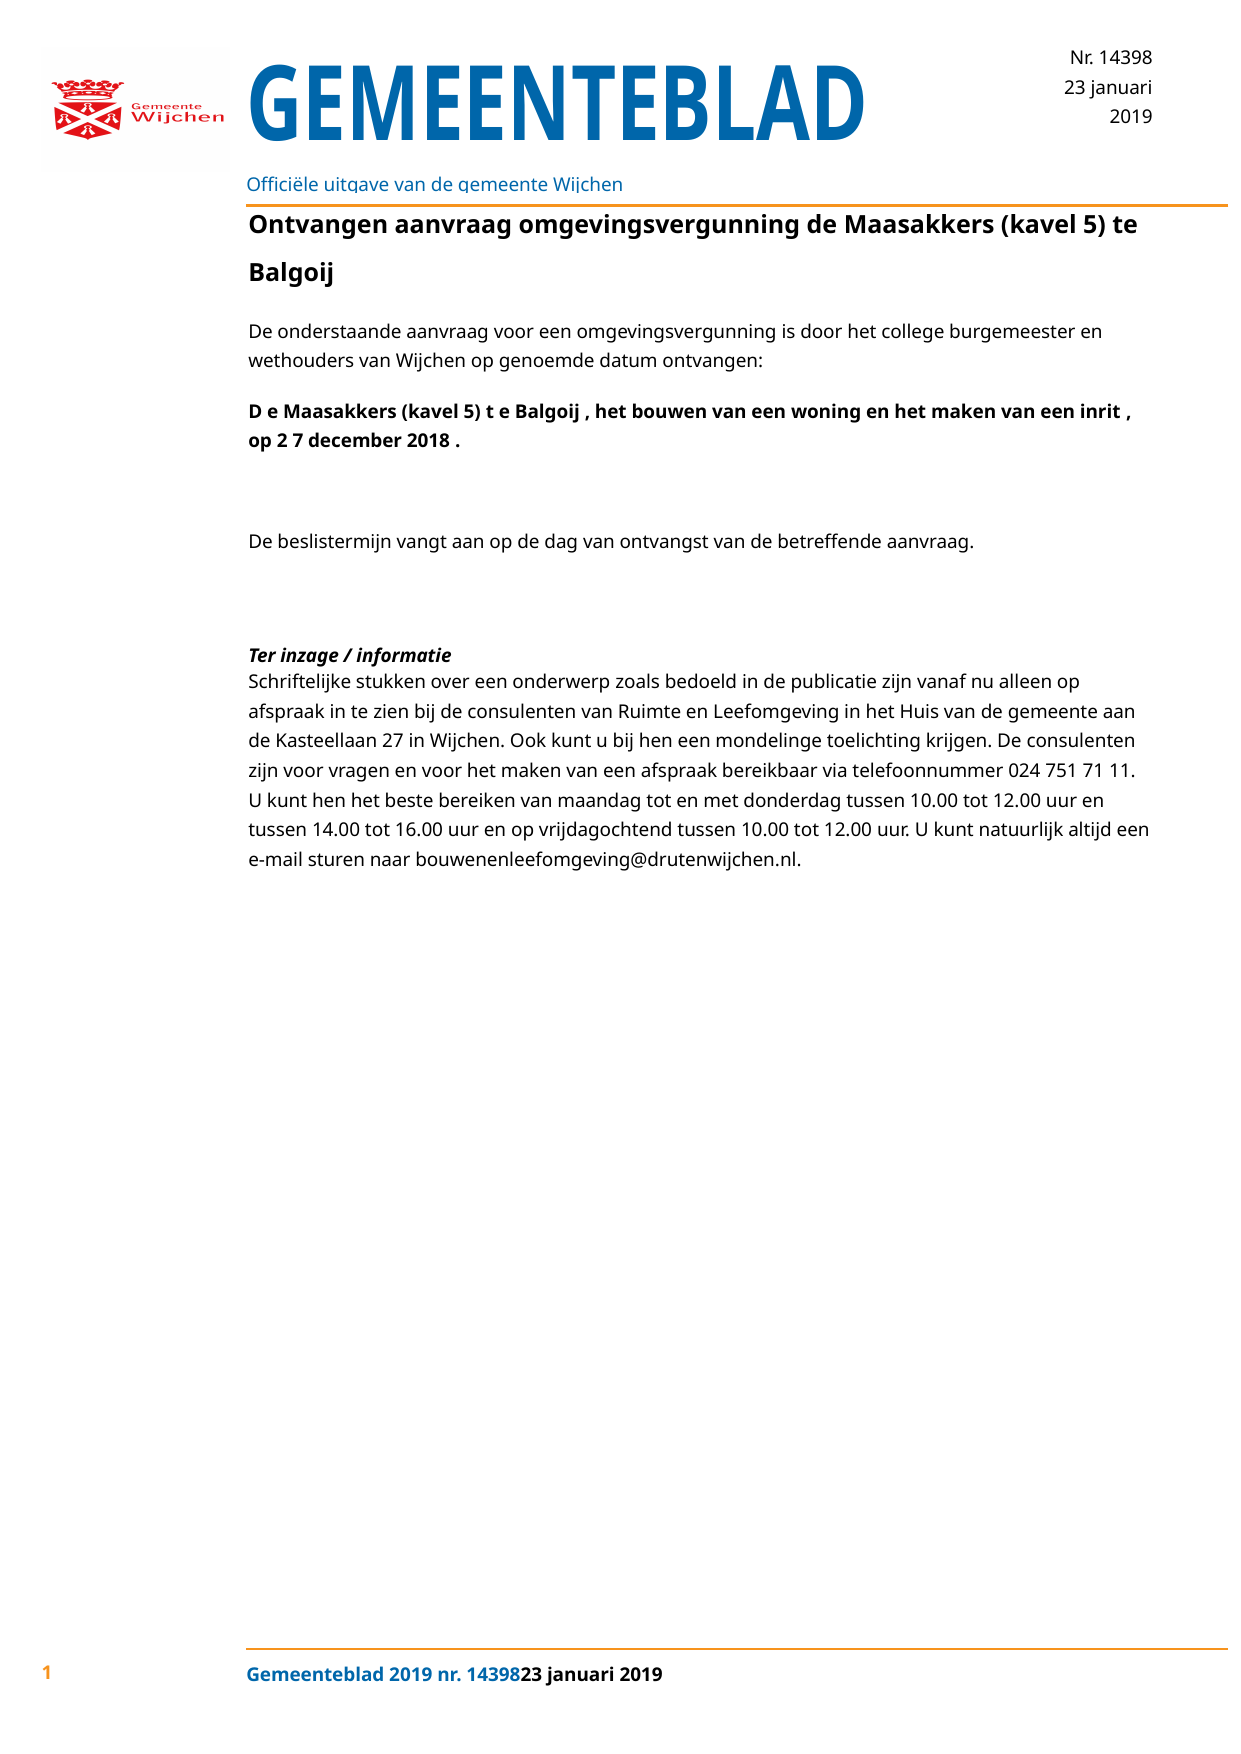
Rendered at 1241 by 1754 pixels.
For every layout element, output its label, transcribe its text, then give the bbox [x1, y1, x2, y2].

text D e Maasakkers (kavel 5) t e Balgoij , het bouwen van een woning en het maken van een inrit , op 2 7 december 2018 . [248, 398, 1152, 453]
text Ter inzage / informatie [248, 643, 1152, 668]
text De beslistermijn vangt aan op de dag van ontvangst van de betreffende aanvraag. [248, 528, 1152, 554]
picture [41, 47, 231, 172]
text De onderstaande aanvraag voor een omgevingsvergunning is door het college burgemeester en wethouders van Wijchen op genoemde datum ontvangen: [248, 318, 1152, 373]
text Schriftelijke stukken over een onderwerp zoals bedoeld in de publicatie zijn vanaf nu alleen op afspraak in te zien bij de consulenten van Ruimte en Leefomgeving in het Huis van de gemeente aan de Kasteellaan 27 in Wijchen. Ook kunt u bij hen een mondelinge toelichting krijgen. De consulenten zijn voor vragen en voor het maken van een afspraak bereikbaar via telefoonnummer 024 751 71 11. U kunt hen het beste bereiken van maandag tot en met donderdag tussen 10.00 tot 12.00 uur en tussen 14.00 tot 16.00 uur en op vrijdagochtend tussen 10.00 tot 12.00 uur. U kunt natuurlijk altijd een e-mail sturen naar bouwenenleefomgeving@drutenwijchen.nl. [248, 668, 1152, 872]
text Ontvangen aanvraag omgevingsvergunning de Maasakkers (kavel 5) te Balgoij [248, 207, 1152, 288]
